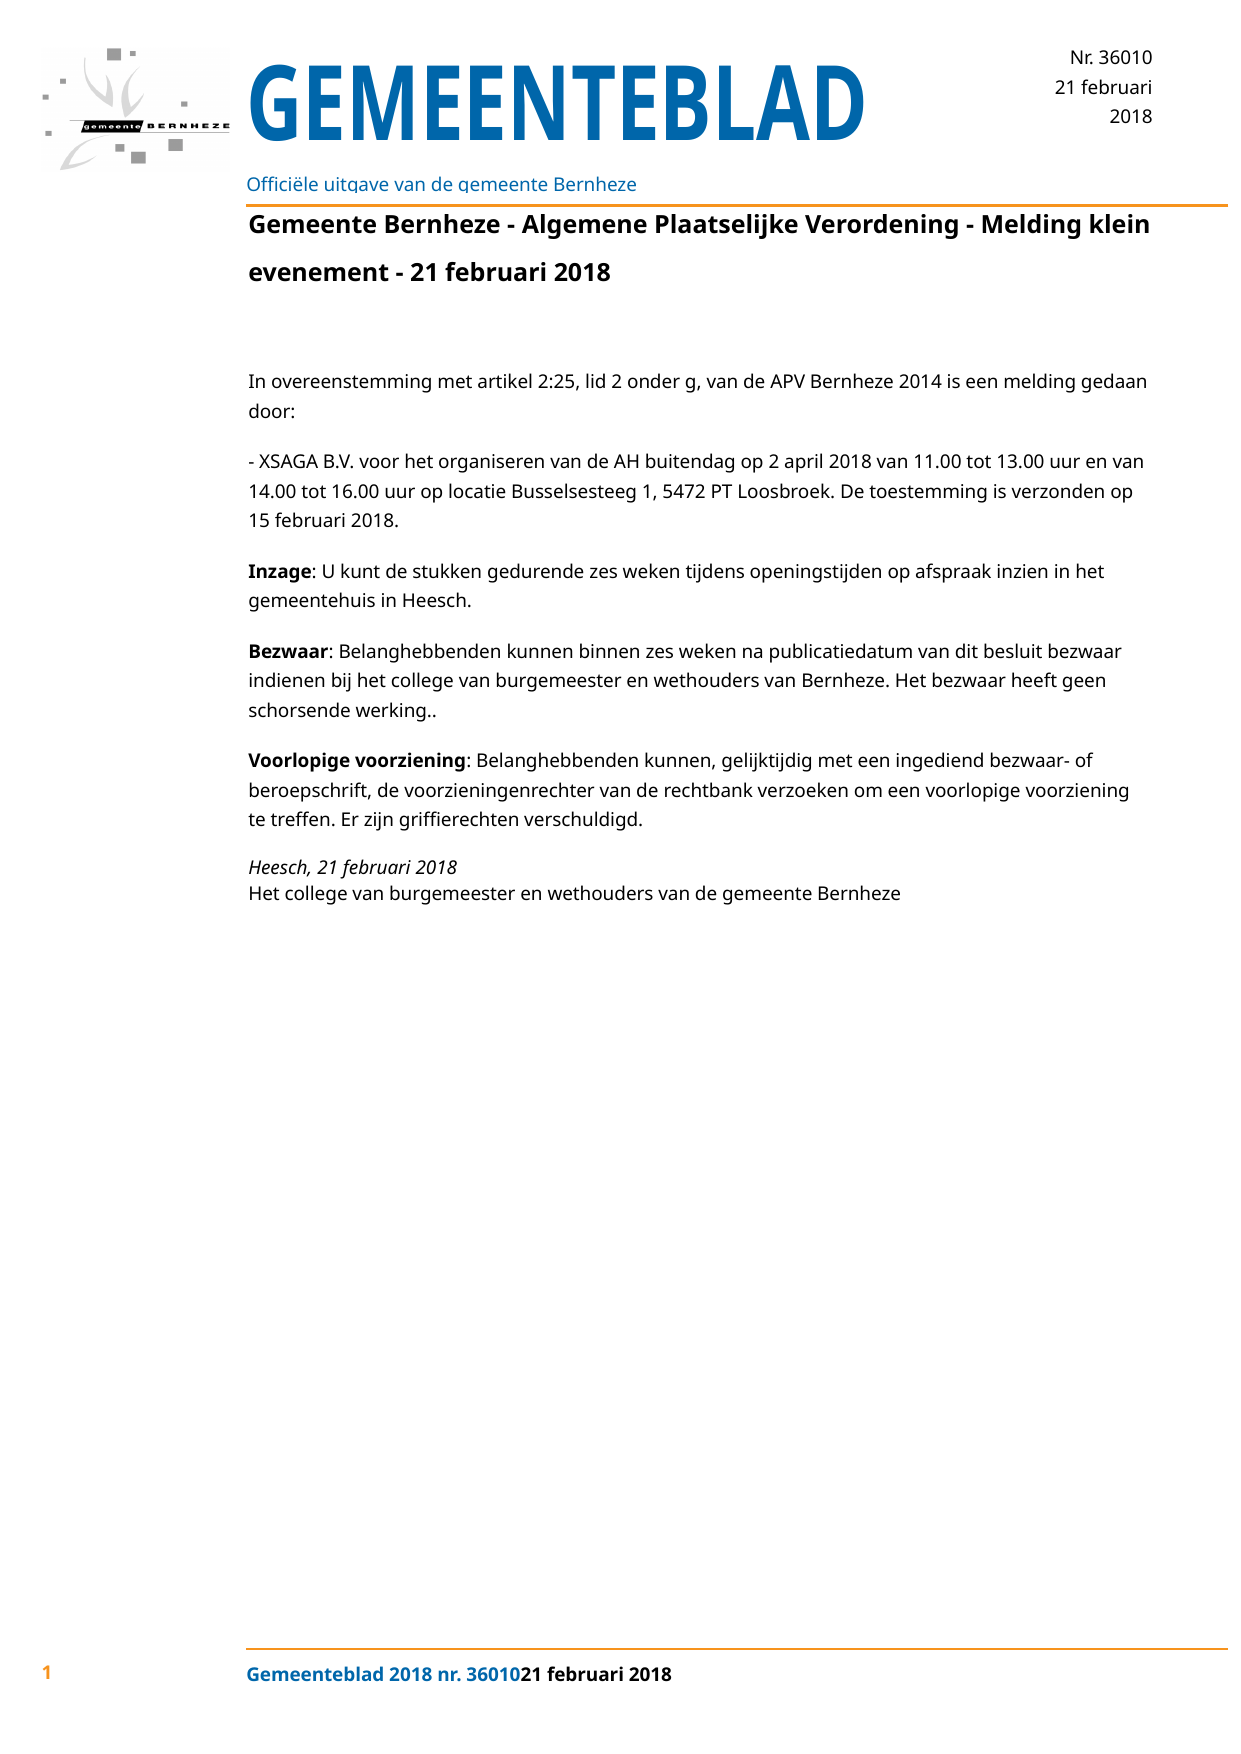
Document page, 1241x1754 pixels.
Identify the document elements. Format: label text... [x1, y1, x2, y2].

text Het college van burgemeester en wethouders van de gemeente Bernheze [248, 880, 1152, 906]
text - XSAGA B.V. voor het organiseren van de AH buitendag op 2 april 2018 van 11.00 tot 13.00 uur en van 14.00 tot 16.00 uur op locatie Busselsesteeg 1, 5472 PT Loosbroek. De toestemming is verzonden op 15 februari 2018. [248, 448, 1152, 533]
text Voorlopige voorziening: Belanghebbenden kunnen, gelijktijdig met een ingediend bezwaar- of beroepschrift, de voorzieningenrechter van de rechtbank verzoeken om een voorlopige voorziening te treffen. Er zijn griffierechten verschuldigd. [248, 747, 1152, 832]
text In overeenstemming met artikel 2:25, lid 2 onder g, van de APV Bernheze 2014 is een melding gedaan door: [248, 368, 1152, 424]
text Gemeente Bernheze - Algemene Plaatselijke Verordening - Melding klein evenement - 21 februari 2018 [248, 207, 1152, 288]
text Inzage: U kunt de stukken gedurende zes weken tijdens openingstijden op afspraak inzien in het gemeentehuis in Heesch. [248, 558, 1152, 613]
text Heesch, 21 februari 2018 [248, 854, 1152, 880]
picture [41, 47, 231, 172]
text Bezwaar: Belanghebbenden kunnen binnen zes weken na publicatiedatum van dit besluit bezwaar indienen bij het college van burgemeester en wethouders van Bernheze. Het bezwaar heeft geen schorsende werking.. [248, 638, 1152, 723]
